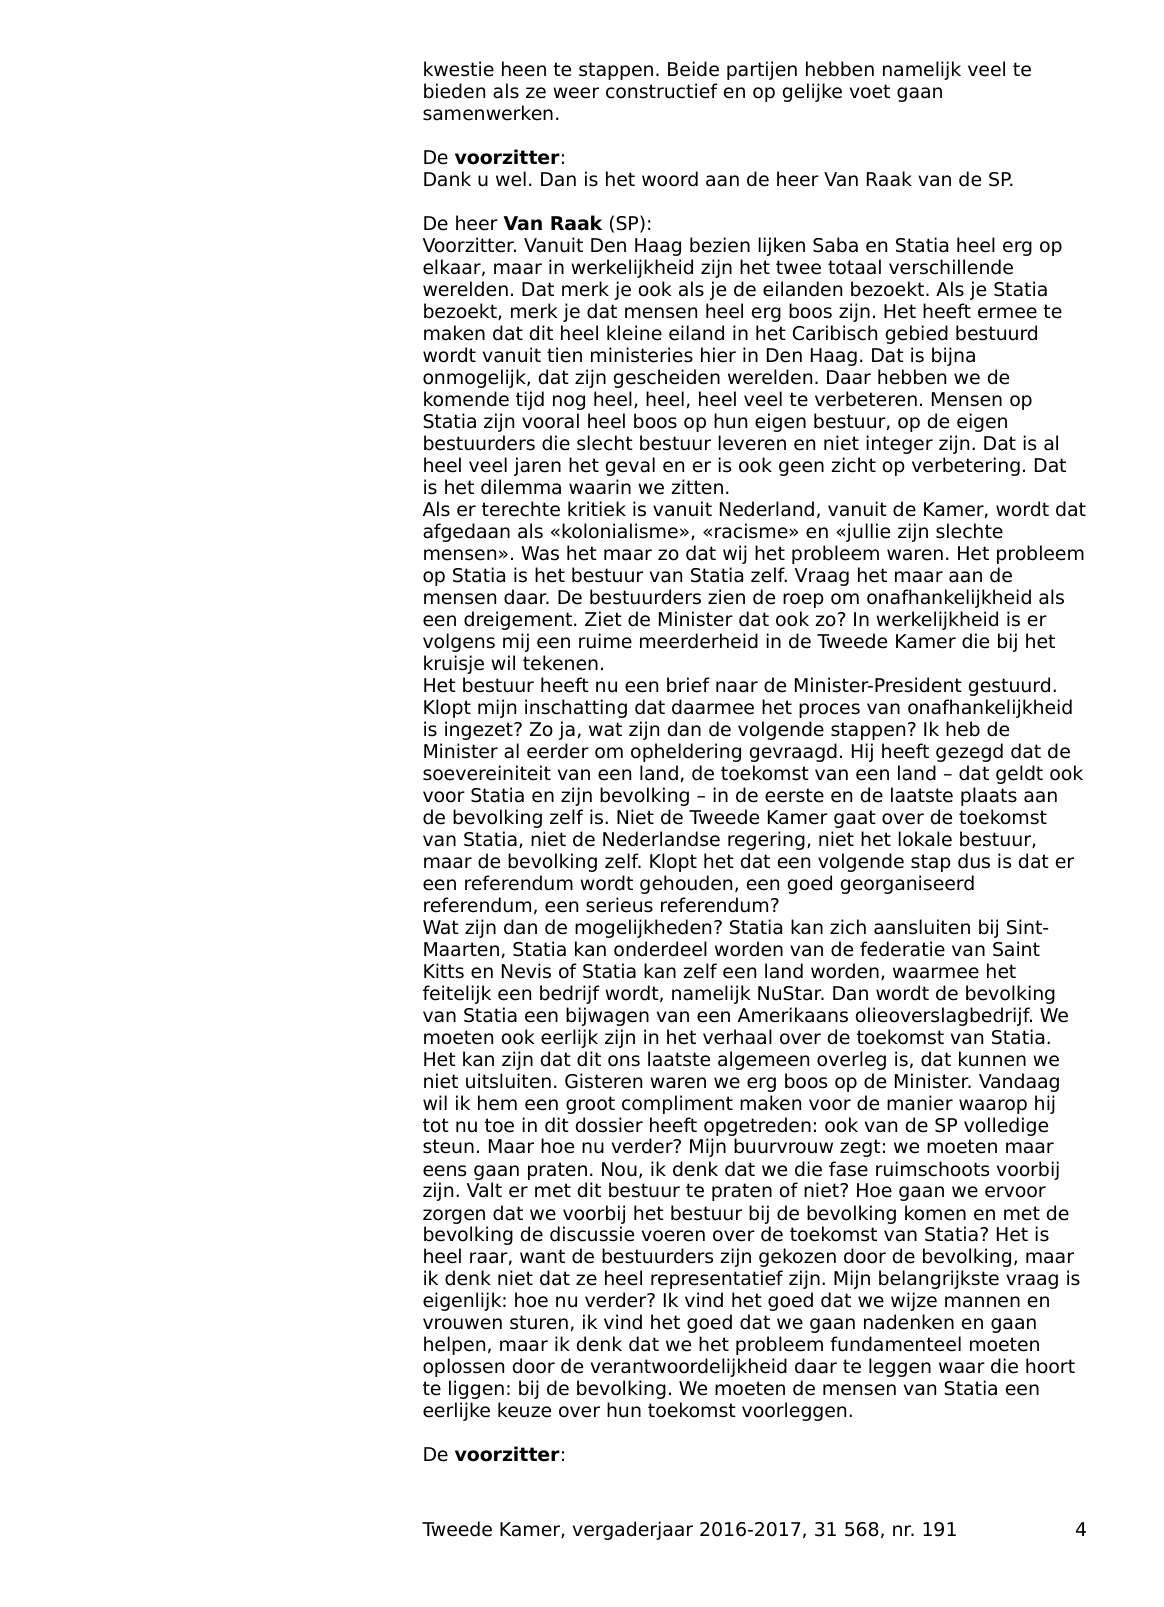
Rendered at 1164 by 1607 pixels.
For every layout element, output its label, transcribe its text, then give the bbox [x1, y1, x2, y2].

text kwestie heen te stappen. Beide partijen hebben namelijk veel te bieden als ze weer constructief en op gelijke voet gaan samenwerken. [422, 59, 1087, 125]
text Het bestuur heeft nu een brief naar de Minister-President gestuurd. Klopt mijn inschatting dat daarmee het proces van onafhankelijkheid is ingezet? Zo ja, wat zijn dan de volgende stappen? Ik heb de Minister al eerder om opheldering gevraagd. Hij heeft gezegd dat de soevereiniteit van een land, de toekomst van een land – dat geldt ook voor Statia en zijn bevolking – in de eerste en de laatste plaats aan de bevolking zelf is. Niet de Tweede Kamer gaat over de toekomst van Statia, niet de Nederlandse regering, niet het lokale bestuur, maar de bevolking zelf. Klopt het dat een volgende stap dus is dat er een referendum wordt gehouden, een goed georganiseerd referendum, een serieus referendum? [422, 675, 1087, 917]
text Als er terechte kritiek is vanuit Nederland, vanuit de Kamer, wordt dat afgedaan als «kolonialisme», «racisme» en «jullie zijn slechte mensen». Was het maar zo dat wij het probleem waren. Het probleem op Statia is het bestuur van Statia zelf. Vraag het maar aan de mensen daar. De bestuurders zien de roep om onafhankelijkheid als een dreigement. Ziet de Minister dat ook zo? In werkelijkheid is er volgens mij een ruime meerderheid in de Tweede Kamer die bij het kruisje wil tekenen. [422, 499, 1087, 675]
text Het kan zijn dat dit ons laatste algemeen overleg is, dat kunnen we niet uitsluiten. Gisteren waren we erg boos op de Minister. Vandaag wil ik hem een groot compliment maken voor de manier waarop hij tot nu toe in dit dossier heeft opgetreden: ook van de SP volledige steun. Maar hoe nu verder? Mijn buurvrouw zegt: we moeten maar eens gaan praten. Nou, ik denk dat we die fase ruimschoots voorbij zijn. Valt er met dit bestuur te praten of niet? Hoe gaan we ervoor zorgen dat we voorbij het bestuur bij de bevolking komen en met de bevolking de discussie voeren over de toekomst van Statia? Het is heel raar, want de bestuurders zijn gekozen door de bevolking, maar ik denk niet dat ze heel representatief zijn. Mijn belangrijkste vraag is eigenlijk: hoe nu verder? Ik vind het goed dat we wijze mannen en vrouwen sturen, ik vind het goed dat we gaan nadenken en gaan helpen, maar ik denk dat we het probleem fundamenteel moeten oplossen door de verantwoordelijkheid daar te leggen waar die hoort te liggen: bij de bevolking. We moeten de mensen van Statia een eerlijke keuze over hun toekomst voorleggen. [422, 1048, 1087, 1422]
text Wat zijn dan de mogelijkheden? Statia kan zich aansluiten bij Sint-Maarten, Statia kan onderdeel worden van de federatie van Saint Kitts en Nevis of Statia kan zelf een land worden, waarmee het feitelijk een bedrijf wordt, namelijk NuStar. Dan wordt de bevolking van Statia een bijwagen van een Amerikaans olieoverslagbedrijf. We moeten ook eerlijk zijn in het verhaal over de toekomst van Statia. [422, 917, 1087, 1048]
text De voorzitter: [422, 1444, 1087, 1466]
text Dank u wel. Dan is het woord aan de heer Van Raak van de SP. [422, 169, 1087, 191]
text De heer Van Raak (SP): [422, 213, 1087, 235]
text De voorzitter: [422, 147, 1087, 169]
text Voorzitter. Vanuit Den Haag bezien lijken Saba en Statia heel erg op elkaar, maar in werkelijkheid zijn het twee totaal verschillende werelden. Dat merk je ook als je de eilanden bezoekt. Als je Statia bezoekt, merk je dat mensen heel erg boos zijn. Het heeft ermee te maken dat dit heel kleine eiland in het Caribisch gebied bestuurd wordt vanuit tien ministeries hier in Den Haag. Dat is bijna onmogelijk, dat zijn gescheiden werelden. Daar hebben we de komende tijd nog heel, heel, heel veel te verbeteren. Mensen op Statia zijn vooral heel boos op hun eigen bestuur, op de eigen bestuurders die slecht bestuur leveren en niet integer zijn. Dat is al heel veel jaren het geval en er is ook geen zicht op verbetering. Dat is het dilemma waarin we zitten. [422, 235, 1087, 499]
